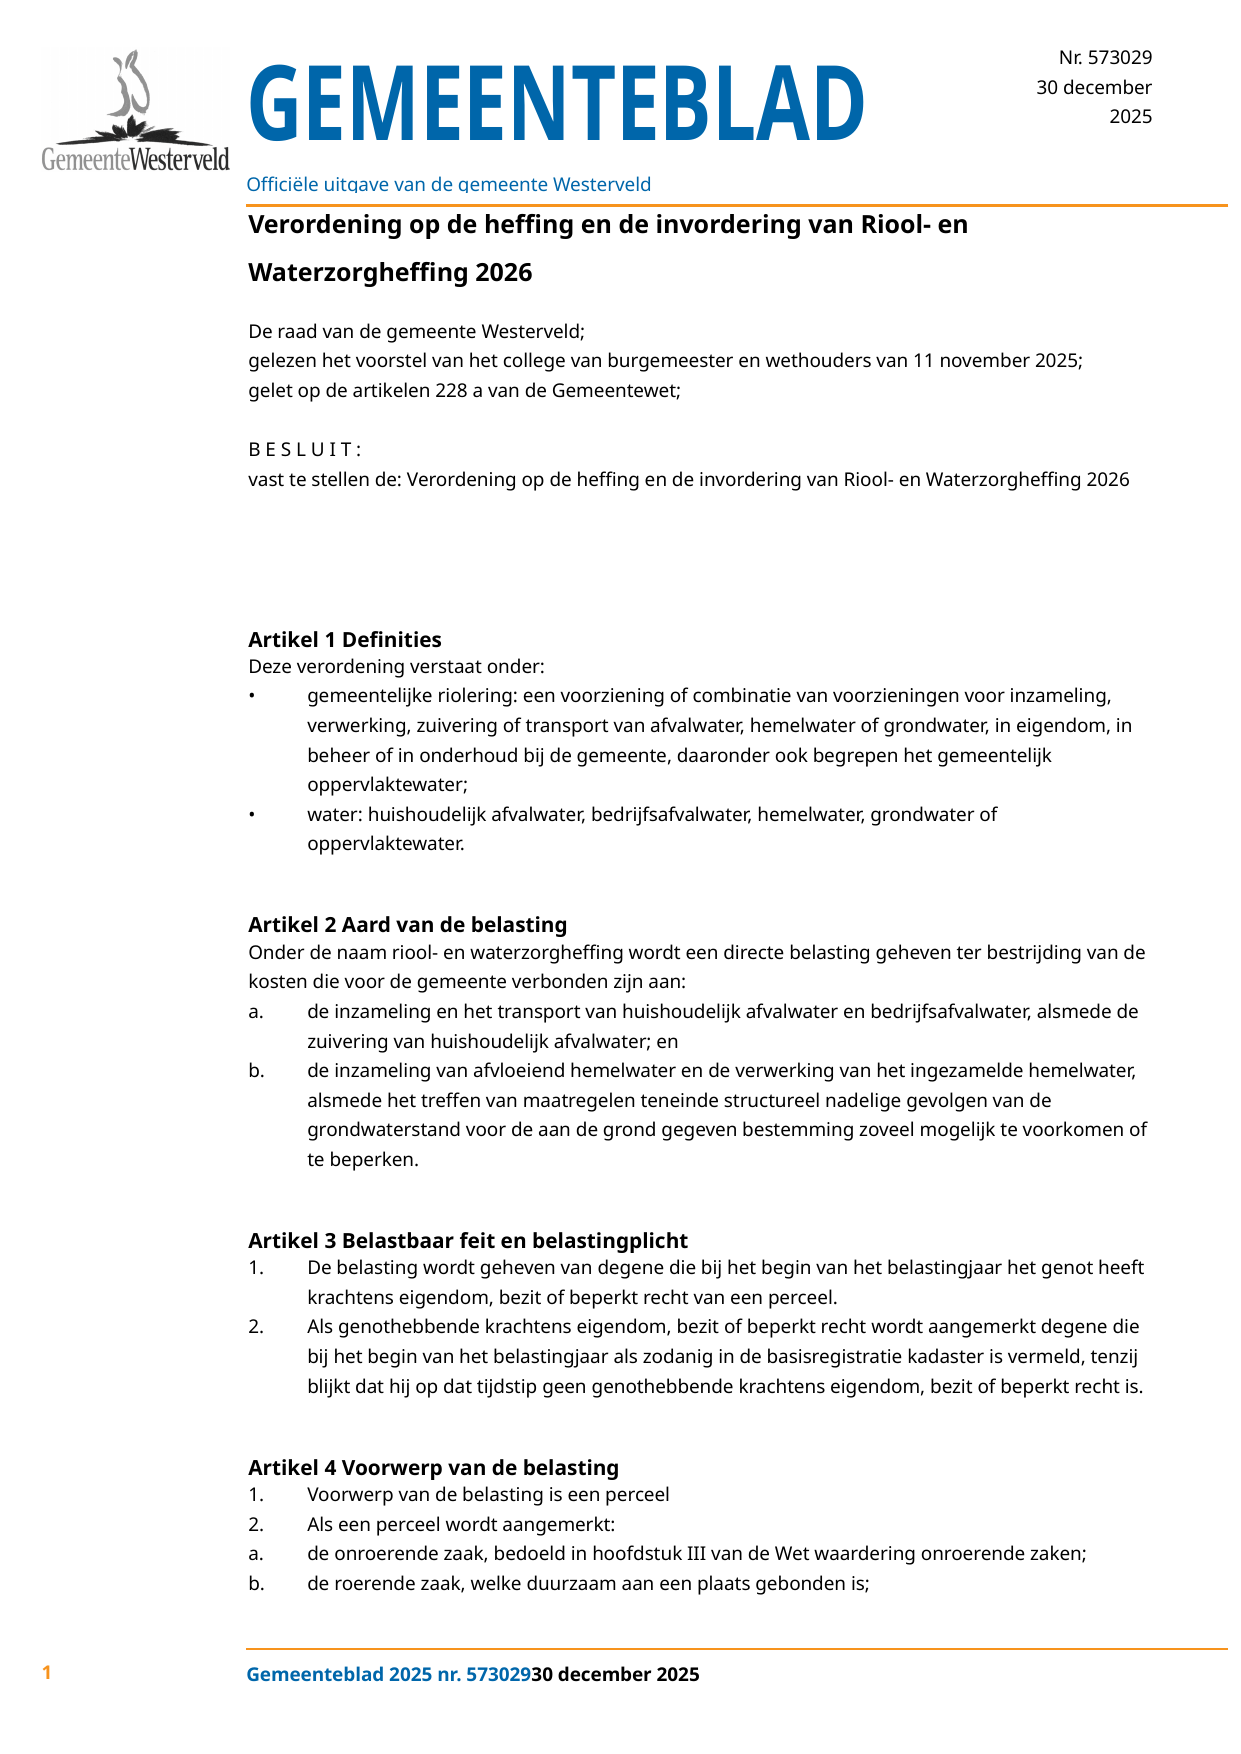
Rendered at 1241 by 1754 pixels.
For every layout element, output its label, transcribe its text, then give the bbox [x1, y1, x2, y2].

text Artikel 2 Aard van de belasting [248, 911, 1152, 939]
list Als genothebbende krachtens eigendom, bezit of beperkt recht wordt aangemerkt degene die bij het begin van het belastingjaar als zodanig in de basisregistratie kadaster is vermeld, tenzij blijkt dat hij op dat tijdstip geen genothebbende krachtens eigendom, bezit of beperkt recht is. [248, 1314, 1152, 1399]
text vast te stellen de: Verordening op de heffing en de invordering van Riool- en Waterzorgheffing 2026 [248, 466, 1152, 492]
text gelet op de artikelen 228 a van de Gemeentewet; [248, 377, 1152, 403]
list De belasting wordt geheven van degene die bij het begin van het belastingjaar het genot heeft krachtens eigendom, bezit of beperkt recht van een perceel. [248, 1254, 1152, 1310]
text Deze verordening verstaat onder: [248, 653, 1152, 679]
text Verordening op de heffing en de invordering van Riool- en Waterzorgheffing 2026 [248, 207, 1152, 288]
list de inzameling van afvloeiend hemelwater en de verwerking van het ingezamelde hemelwater, alsmede het treffen van maatregelen teneinde structureel nadelige gevolgen van de grondwaterstand voor de aan de grond gegeven bestemming zoveel mogelijk te voorkomen of te beperken. [248, 1057, 1152, 1172]
text Artikel 4 Voorwerp van de belasting [248, 1453, 1152, 1481]
text Artikel 3 Belastbaar feit en belastingplicht [248, 1226, 1152, 1254]
list de onroerende zaak, bedoeld in hoofdstuk III van de Wet waardering onroerende zaken; [248, 1541, 1152, 1566]
list gemeentelijke riolering: een voorziening of combinatie van voorzieningen voor inzameling, verwerking, zuivering of transport van afvalwater, hemelwater of grondwater, in eigendom, in beheer of in onderhoud bij de gemeente, daaronder ook begrepen het gemeentelijk oppervlaktewater; [248, 683, 1152, 797]
text Onder de naam riool- en waterzorgheffing wordt een directe belasting geheven ter bestrijding van de kosten die voor de gemeente verbonden zijn aan: [248, 939, 1152, 994]
list de inzameling en het transport van huishoudelijk afvalwater en bedrijfsafvalwater, alsmede de zuivering van huishoudelijk afvalwater; en [248, 998, 1152, 1053]
text B E S L U I T : [248, 436, 1152, 462]
list Voorwerp van de belasting is een perceel [248, 1481, 1152, 1507]
picture [41, 47, 231, 172]
text gelezen het voorstel van het college van burgemeester en wethouders van 11 november 2025; [248, 347, 1152, 373]
text Artikel 1 Definities [248, 625, 1152, 653]
text De raad van de gemeente Westerveld; [248, 318, 1152, 344]
list water: huishoudelijk afvalwater, bedrijfsafvalwater, hemelwater, grondwater of oppervlaktewater. [248, 801, 1152, 856]
list Als een perceel wordt aangemerkt: [248, 1511, 1152, 1537]
list de roerende zaak, welke duurzaam aan een plaats gebonden is; [248, 1570, 1152, 1596]
